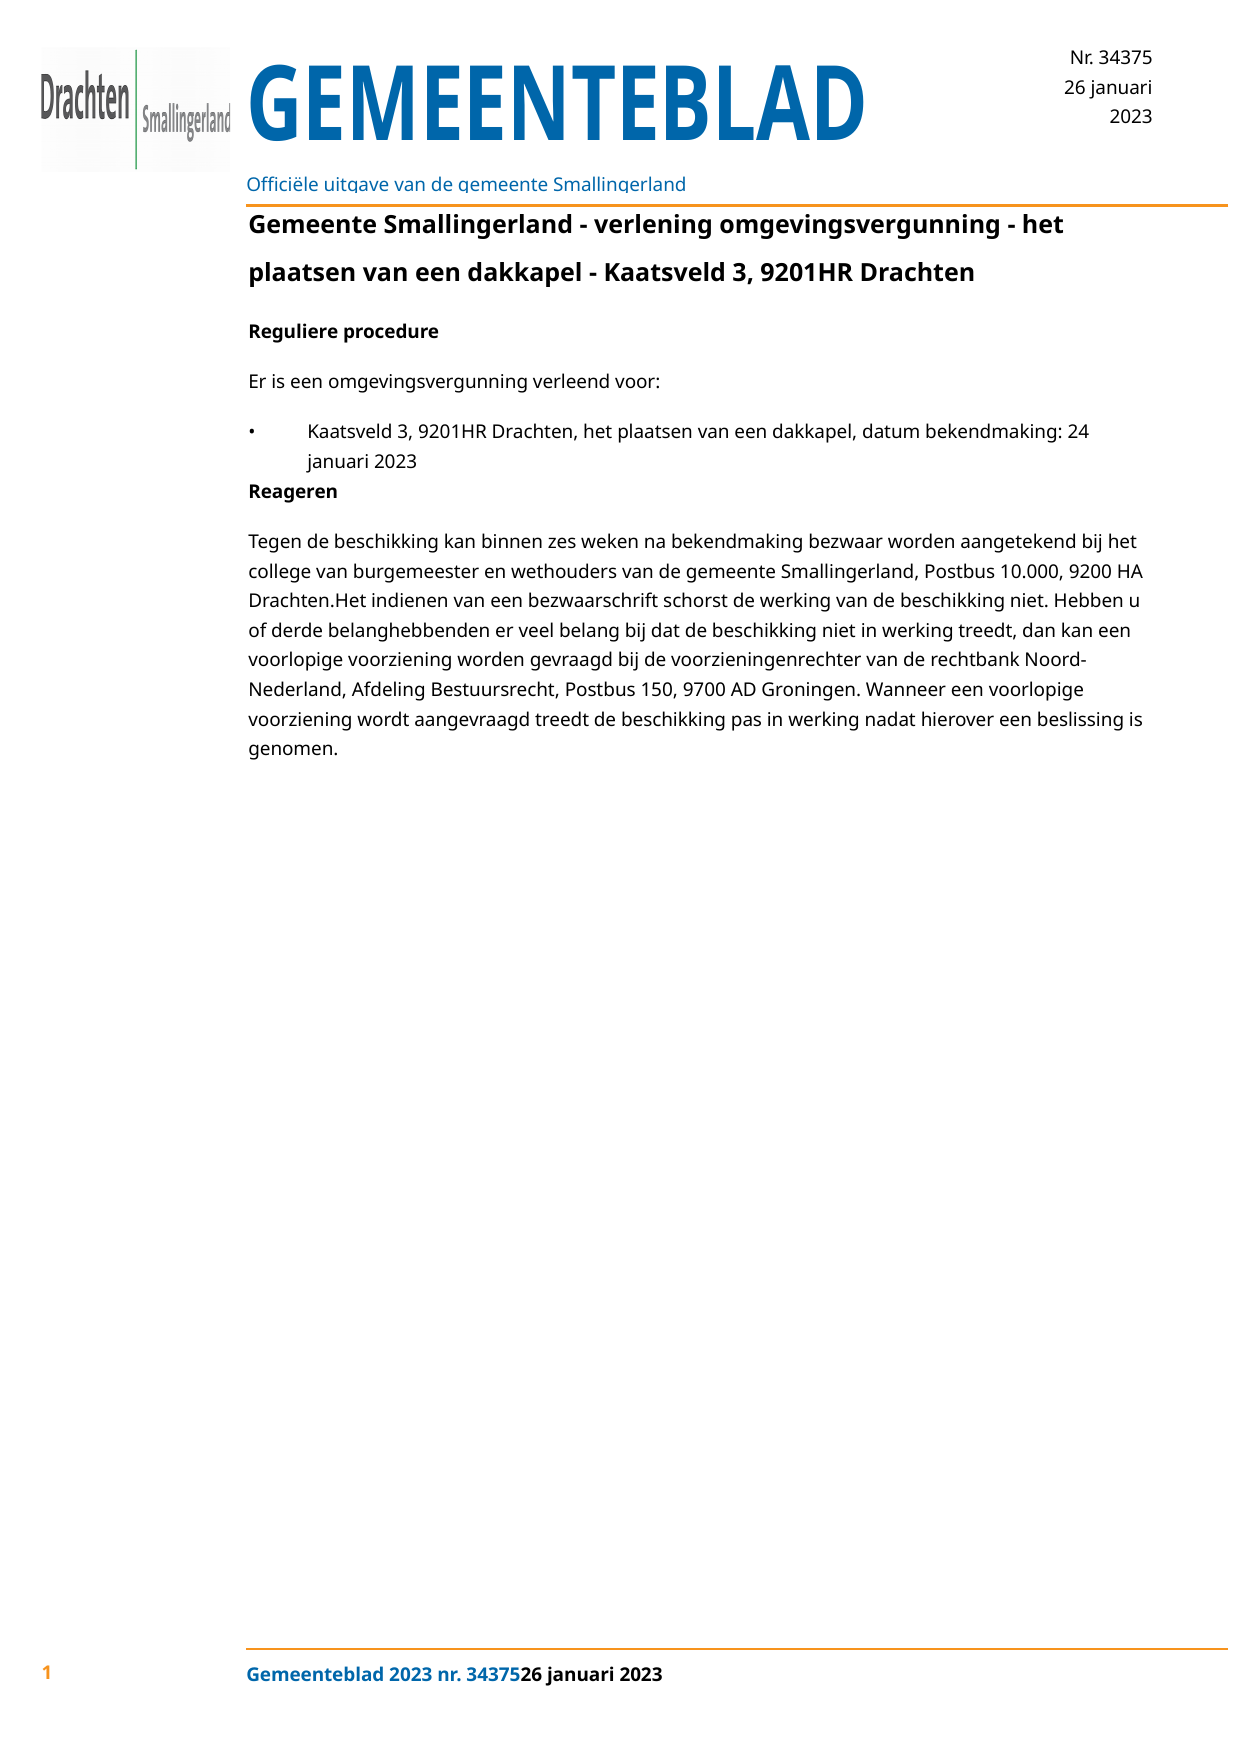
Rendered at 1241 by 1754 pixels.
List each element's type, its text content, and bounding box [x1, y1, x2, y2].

list Kaatsveld 3, 9201HR Drachten, het plaatsen van een dakkapel, datum bekendmaking: 24 januari 2023 [248, 419, 1152, 474]
text Reageren [248, 478, 1152, 504]
picture [41, 47, 231, 172]
text Gemeente Smallingerland - verlening omgevingsvergunning - het plaatsen van een dakkapel - Kaatsveld 3, 9201HR Drachten [248, 207, 1152, 288]
text Er is een omgevingsvergunning verleend voor: [248, 368, 1152, 394]
text Reguliere procedure [248, 318, 1152, 344]
text Tegen de beschikking kan binnen zes weken na bekendmaking bezwaar worden aangetekend bij het college van burgemeester en wethouders van de gemeente Smallingerland, Postbus 10.000, 9200 HA Drachten.Het indienen van een bezwaarschrift schorst de werking van de beschikking niet. Hebben u of derde belanghebbenden er veel belang bij dat de beschikking niet in werking treedt, dan kan een voorlopige voorziening worden gevraagd bij de voorzieningenrechter van de rechtbank Noord-Nederland, Afdeling Bestuursrecht, Postbus 150, 9700 AD Groningen. Wanneer een voorlopige voorziening wordt aangevraagd treedt de beschikking pas in werking nadat hierover een beslissing is genomen. [248, 528, 1152, 761]
